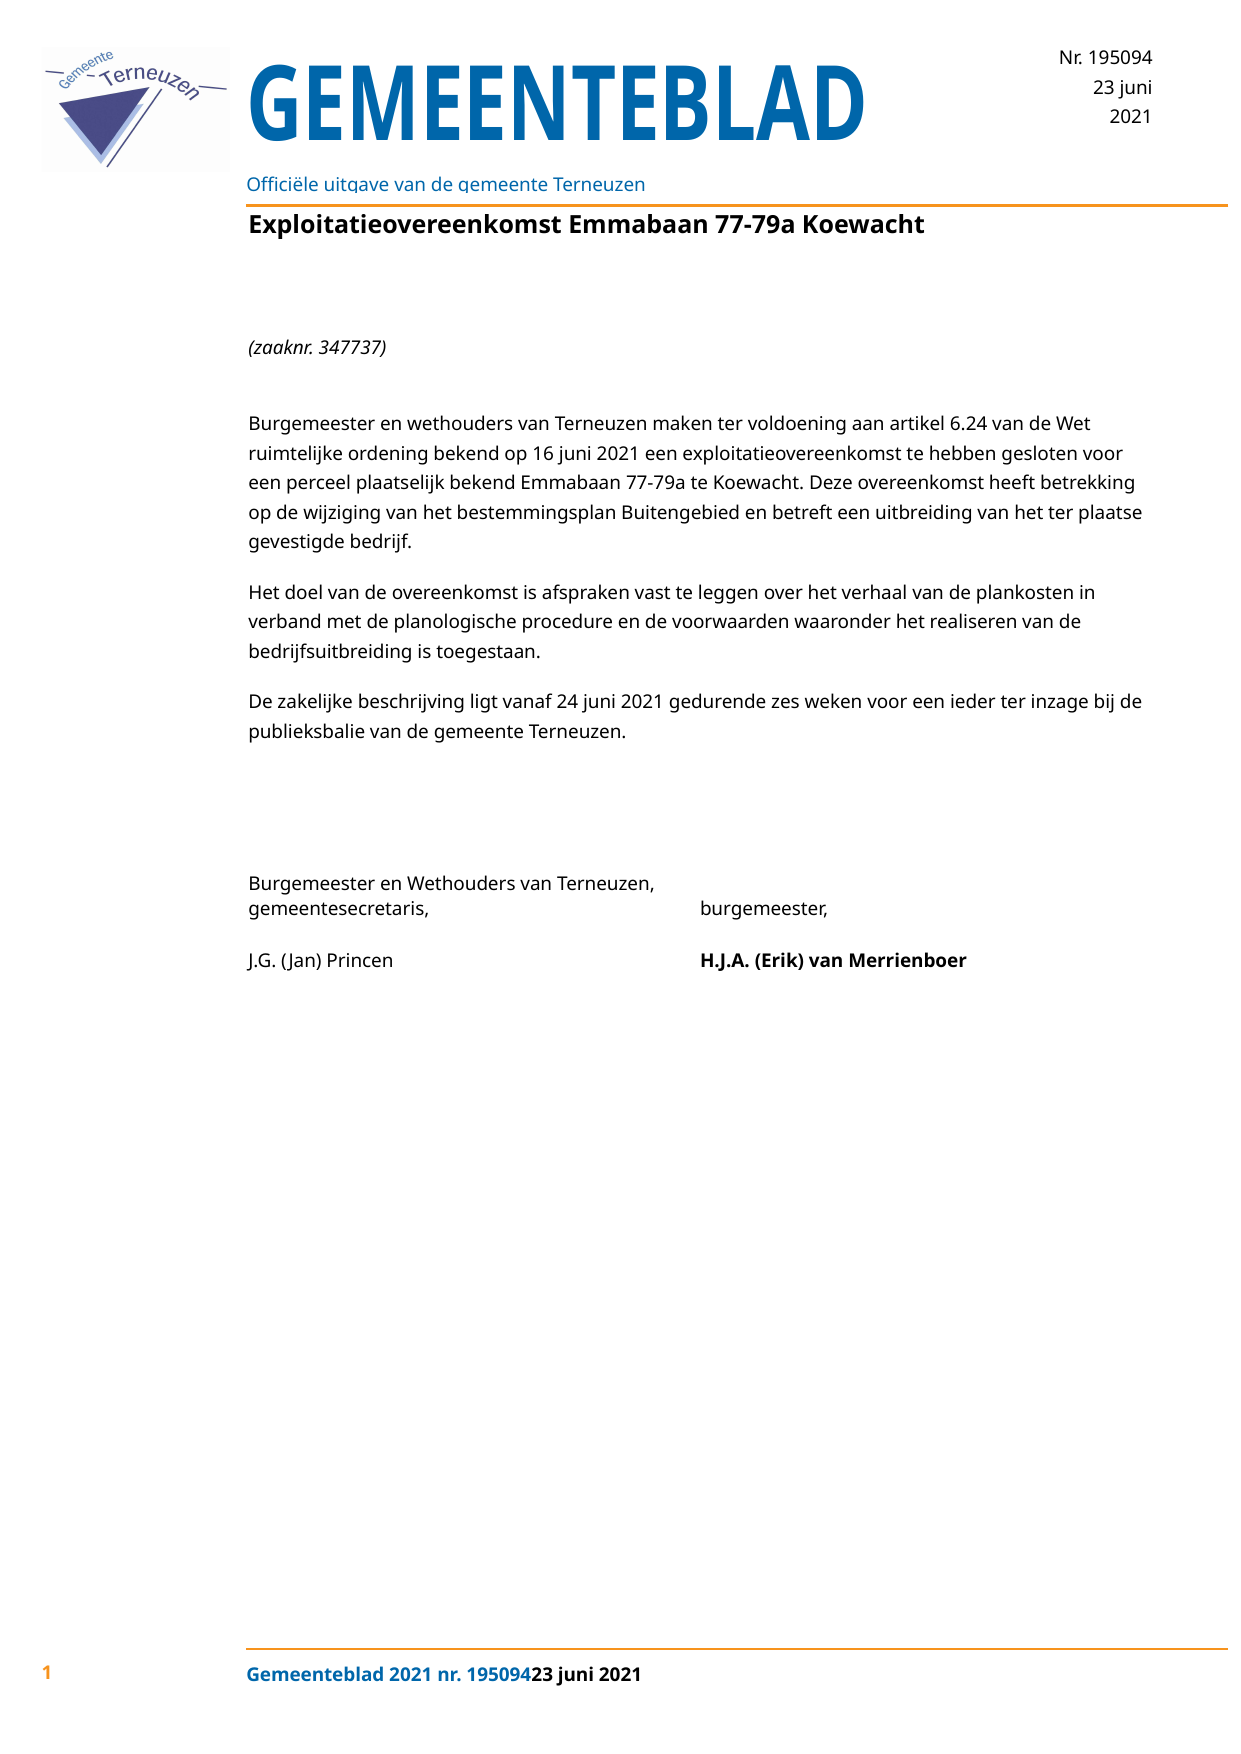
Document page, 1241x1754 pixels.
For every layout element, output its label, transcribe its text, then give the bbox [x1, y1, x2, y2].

table_cell burgemeester, [700, 895, 1152, 921]
text Exploitatieovereenkomst Emmabaan 77-79a Koewacht [248, 207, 1152, 241]
text (zaaknr. 347737) [248, 334, 1152, 360]
table_cell J.G. (Jan) Princen [248, 947, 700, 973]
table_cell gemeentesecretaris, [248, 895, 700, 921]
table_cell [248, 921, 1152, 947]
picture [41, 47, 231, 172]
table_cell H.J.A. (Erik) van Merrienboer [700, 947, 1152, 973]
table_header Burgemeester en Wethouders van Terneuzen, [248, 870, 1152, 895]
text De zakelijke beschrijving ligt vanaf 24 juni 2021 gedurende zes weken voor een ieder ter inzage bij de publieksbalie van de gemeente Terneuzen. [248, 689, 1152, 744]
text Burgemeester en wethouders van Terneuzen maken ter voldoening aan artikel 6.24 van de Wet ruimtelijke ordening bekend op 16 juni 2021 een exploitatieovereenkomst te hebben gesloten voor een perceel plaatselijk bekend Emmabaan 77-79a te Koewacht. Deze overeenkomst heeft betrekking op de wijziging van het bestemmingsplan Buitengebied en betreft een uitbreiding van het ter plaatse gevestigde bedrijf. [248, 410, 1152, 554]
text Het doel van de overeenkomst is afspraken vast te leggen over het verhaal van de plankosten in verband met de planologische procedure en de voorwaarden waaronder het realiseren van de bedrijfsuitbreiding is toegestaan. [248, 579, 1152, 664]
